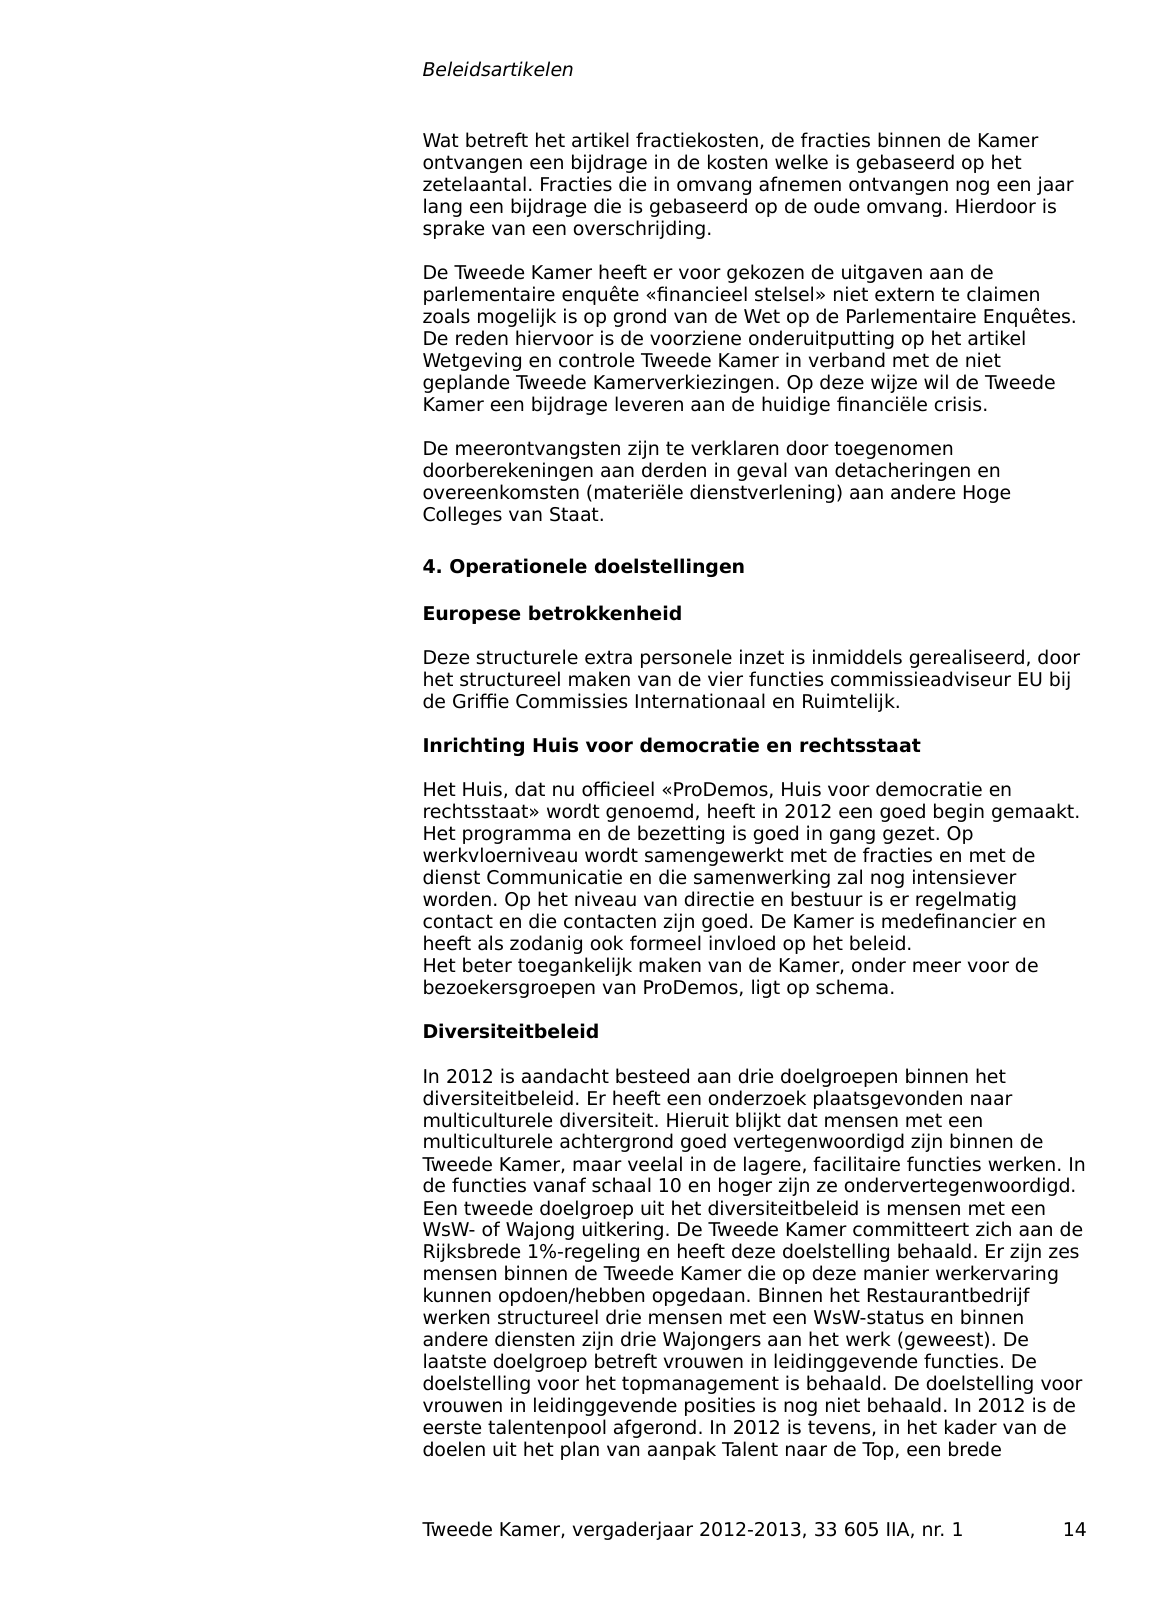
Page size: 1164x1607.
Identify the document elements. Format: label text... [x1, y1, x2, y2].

subtitle Diversiteitbeleid [422, 1021, 1087, 1043]
text Het Huis, dat nu officieel «ProDemos, Huis voor democratie en rechtsstaat» wordt genoemd, heeft in 2012 een goed begin gemaakt. Het programma en de bezetting is goed in gang gezet. Op werkvloerniveau wordt samengewerkt met de fracties en met de dienst Communicatie en die samenwerking zal nog intensiever worden. Op het niveau van directie en bestuur is er regelmatig contact en die contacten zijn goed. De Kamer is medefinancier en heeft als zodanig ook formeel invloed op het beleid. [422, 779, 1087, 955]
subtitle 4. Operationele doelstellingen [422, 556, 1087, 578]
text De meerontvangsten zijn te verklaren door toegenomen doorberekeningen aan derden in geval van detacheringen en overeenkomsten (materiële dienstverlening) aan andere Hoge Colleges van Staat. [422, 438, 1087, 526]
text In 2012 is aandacht besteed aan drie doelgroepen binnen het diversiteitbeleid. Er heeft een onderzoek plaatsgevonden naar multiculturele diversiteit. Hieruit blijkt dat mensen met een multiculturele achtergrond goed vertegenwoordigd zijn binnen de Tweede Kamer, maar veelal in de lagere, facilitaire functies werken. In de functies vanaf schaal 10 en hoger zijn ze ondervertegenwoordigd. Een tweede doelgroep uit het diversiteitbeleid is mensen met een WsW- of Wajong uitkering. De Tweede Kamer committeert zich aan de Rijksbrede 1%-regeling en heeft deze doelstelling behaald. Er zijn zes mensen binnen de Tweede Kamer die op deze manier werkervaring kunnen opdoen/hebben opgedaan. Binnen het Restaurantbedrijf werken structureel drie mensen met een WsW-status en binnen andere diensten zijn drie Wajongers aan het werk (geweest). De laatste doelgroep betreft vrouwen in leidinggevende functies. De doelstelling voor het topmanagement is behaald. De doelstelling voor vrouwen in leidinggevende posities is nog niet behaald. In 2012 is de eerste talentenpool afgerond. In 2012 is tevens, in het kader van de doelen uit het plan van aanpak Talent naar de Top, een brede [422, 1066, 1087, 1461]
text Wat betreft het artikel fractiekosten, de fracties binnen de Kamer ontvangen een bijdrage in de kosten welke is gebaseerd op het zetelaantal. Fracties die in omvang afnemen ontvangen nog een jaar lang een bijdrage die is gebaseerd op de oude omvang. Hierdoor is sprake van een overschrijding. [422, 130, 1087, 240]
text Het beter toegankelijk maken van de Kamer, onder meer voor de bezoekersgroepen van ProDemos, ligt op schema. [422, 955, 1087, 999]
text De Tweede Kamer heeft er voor gekozen de uitgaven aan de parlementaire enquête «financieel stelsel» niet extern te claimen zoals mogelijk is op grond van de Wet op de Parlementaire Enquêtes. De reden hiervoor is de voorziene onderuitputting op het artikel Wetgeving en controle Tweede Kamer in verband met de niet geplande Tweede Kamerverkiezingen. Op deze wijze wil de Tweede Kamer een bijdrage leveren aan de huidige financiële crisis. [422, 262, 1087, 416]
subtitle Inrichting Huis voor democratie en rechtsstaat [422, 735, 1087, 757]
subtitle Europese betrokkenheid [422, 603, 1087, 625]
text Deze structurele extra personele inzet is inmiddels gerealiseerd, door het structureel maken van de vier functies commissieadviseur EU bij de Griffie Commissies Internationaal en Ruimtelijk. [422, 647, 1087, 713]
